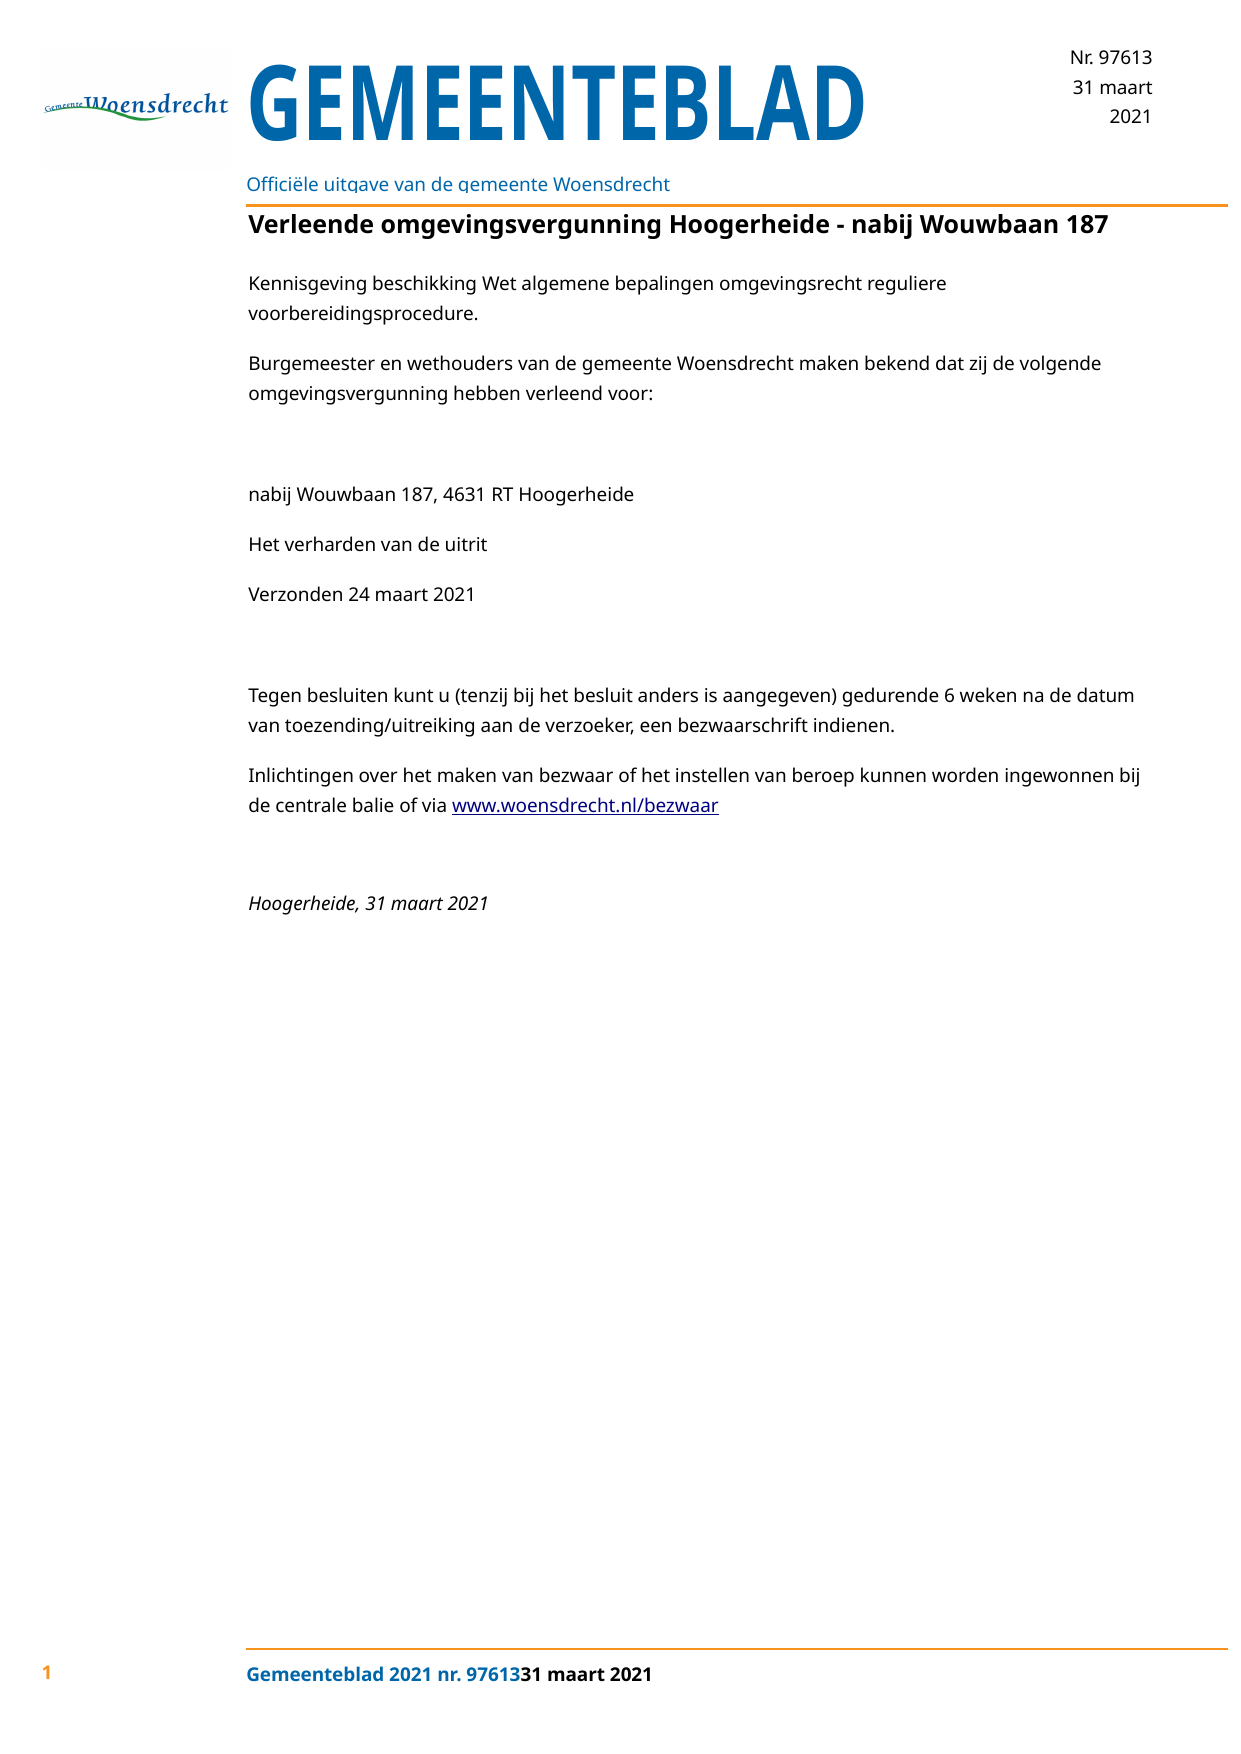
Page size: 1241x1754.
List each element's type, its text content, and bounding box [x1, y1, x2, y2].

text Hoogerheide, 31 maart 2021 [248, 890, 1152, 916]
text Verzonden 24 maart 2021 [248, 582, 1152, 607]
text Het verharden van de uitrit [248, 531, 1152, 557]
text Burgemeester en wethouders van de gemeente Woensdrecht maken bekend dat zij de volgende omgevingsvergunning hebben verleend voor: [248, 350, 1152, 406]
picture [41, 47, 231, 172]
text Tegen besluiten kunt u (tenzij bij het besluit anders is aangegeven) gedurende 6 weken na de datum van toezending/uitreiking aan de verzoeker, een bezwaarschrift indienen. [248, 682, 1152, 738]
text Inlichtingen over het maken van bezwaar of het instellen van beroep kunnen worden ingewonnen bij de centrale balie of via www.woensdrecht.nl/bezwaar [248, 762, 1152, 818]
text nabij Wouwbaan 187, 4631 RT Hoogerheide [248, 481, 1152, 506]
text Verleende omgevingsvergunning Hoogerheide - nabij Wouwbaan 187 [248, 207, 1152, 241]
text Kennisgeving beschikking Wet algemene bepalingen omgevingsrecht reguliere voorbereidingsprocedure. [248, 270, 1152, 326]
